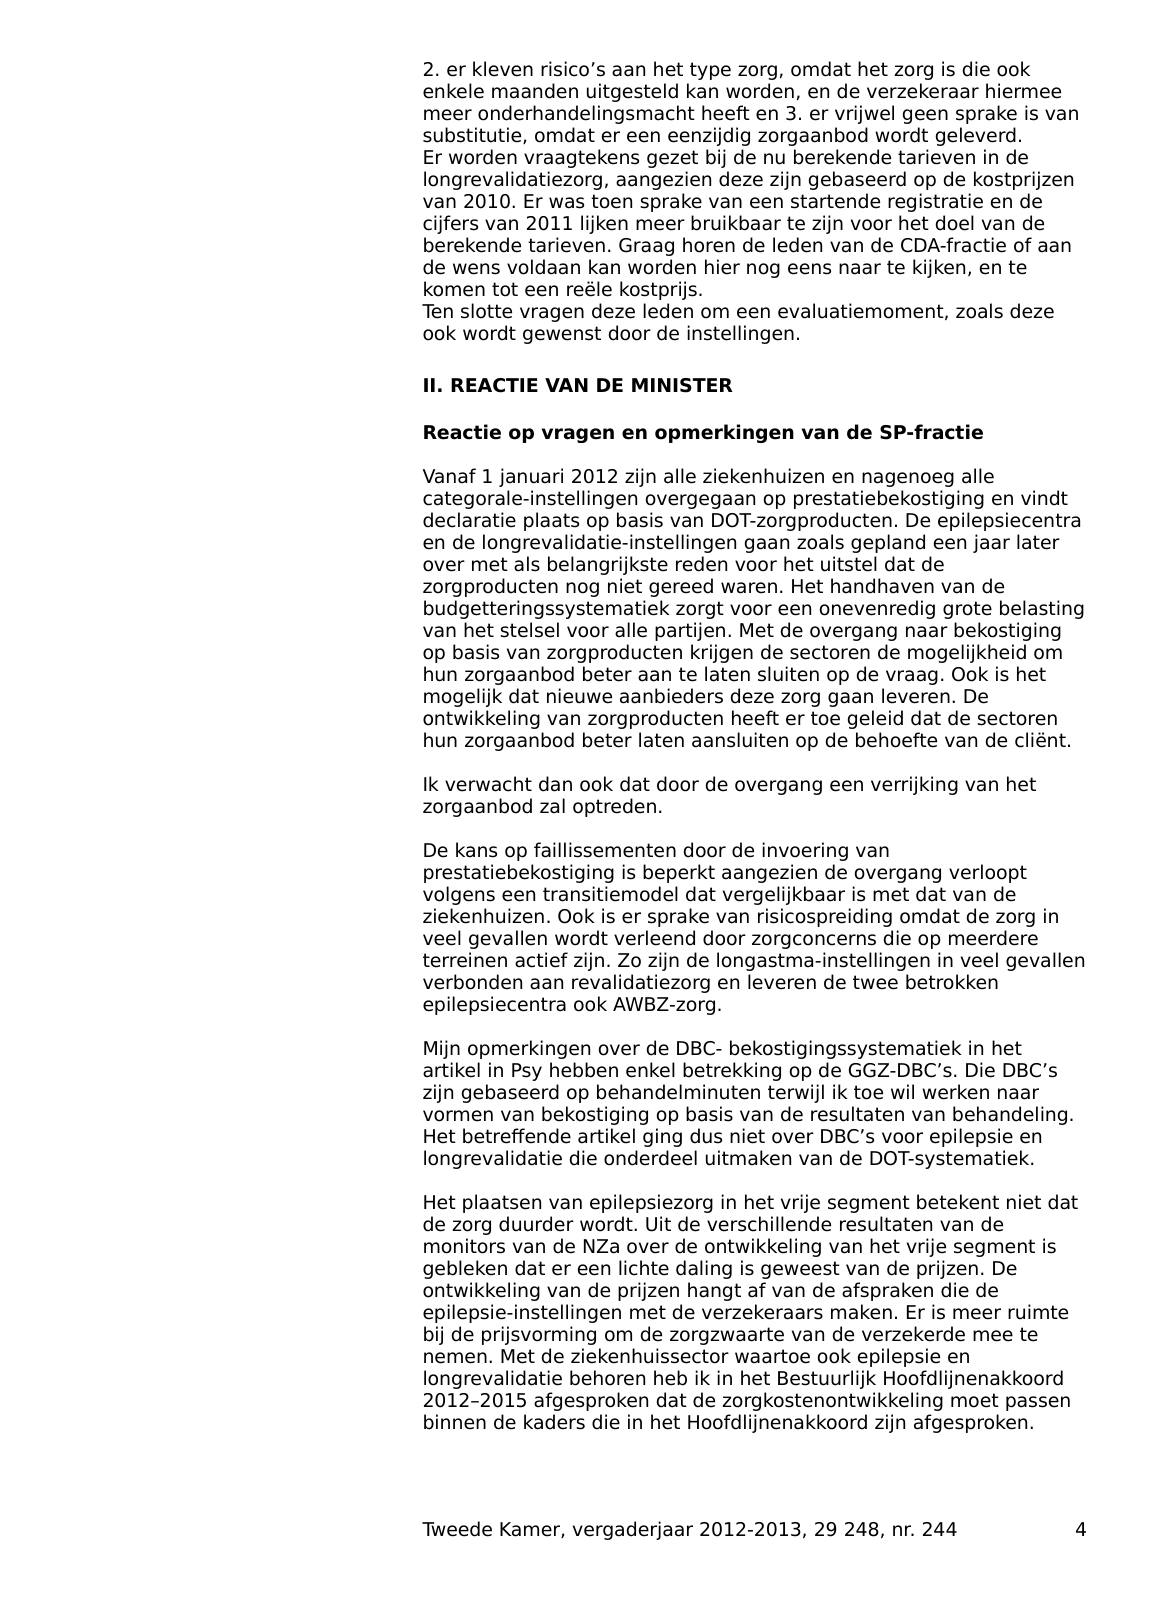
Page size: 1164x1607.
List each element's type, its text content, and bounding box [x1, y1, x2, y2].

subtitle II. REACTIE VAN DE MINISTER [422, 375, 1087, 397]
subtitle Reactie op vragen en opmerkingen van de SP-fractie [422, 422, 1087, 444]
text 2. er kleven risico’s aan het type zorg, omdat het zorg is die ook enkele maanden uitgesteld kan worden, en de verzekeraar hiermee meer onderhandelingsmacht heeft en 3. er vrijwel geen sprake is van substitutie, omdat er een eenzijdig zorgaanbod wordt geleverd. [422, 59, 1087, 147]
text De kans op faillissementen door de invoering van prestatiebekostiging is beperkt aangezien de overgang verloopt volgens een transitiemodel dat vergelijkbaar is met dat van de ziekenhuizen. Ook is er sprake van risicospreiding omdat de zorg in veel gevallen wordt verleend door zorgconcerns die op meerdere terreinen actief zijn. Zo zijn de longastma-instellingen in veel gevallen verbonden aan revalidatiezorg en leveren de twee betrokken epilepsiecentra ook AWBZ-zorg. [422, 840, 1087, 1016]
text Ik verwacht dan ook dat door de overgang een verrijking van het zorgaanbod zal optreden. [422, 774, 1087, 818]
text Vanaf 1 januari 2012 zijn alle ziekenhuizen en nagenoeg alle categorale-instellingen overgegaan op prestatiebekostiging en vindt declaratie plaats op basis van DOT-zorgproducten. De epilepsiecentra en de longrevalidatie-instellingen gaan zoals gepland een jaar later over met als belangrijkste reden voor het uitstel dat de zorgproducten nog niet gereed waren. Het handhaven van de budgetteringssystematiek zorgt voor een onevenredig grote belasting van het stelsel voor alle partijen. Met de overgang naar bekostiging op basis van zorgproducten krijgen de sectoren de mogelijkheid om hun zorgaanbod beter aan te laten sluiten op de vraag. Ook is het mogelijk dat nieuwe aanbieders deze zorg gaan leveren. De ontwikkeling van zorgproducten heeft er toe geleid dat de sectoren hun zorgaanbod beter laten aansluiten op de behoefte van de cliënt. [422, 466, 1087, 752]
text Ten slotte vragen deze leden om een evaluatiemoment, zoals deze ook wordt gewenst door de instellingen. [422, 301, 1087, 345]
text Mijn opmerkingen over de DBC- bekostigingssystematiek in het artikel in Psy hebben enkel betrekking op de GGZ-DBC’s. Die DBC’s zijn gebaseerd op behandelminuten terwijl ik toe wil werken naar vormen van bekostiging op basis van de resultaten van behandeling. Het betreffende artikel ging dus niet over DBC’s voor epilepsie en longrevalidatie die onderdeel uitmaken van de DOT-systematiek. [422, 1038, 1087, 1170]
text Het plaatsen van epilepsiezorg in het vrije segment betekent niet dat de zorg duurder wordt. Uit de verschillende resultaten van de monitors van de NZa over de ontwikkeling van het vrije segment is gebleken dat er een lichte daling is geweest van de prijzen. De ontwikkeling van de prijzen hangt af van de afspraken die de epilepsie-instellingen met de verzekeraars maken. Er is meer ruimte bij de prijsvorming om de zorgzwaarte van de verzekerde mee te nemen. Met de ziekenhuissector waartoe ook epilepsie en longrevalidatie behoren heb ik in het Bestuurlijk Hoofdlijnenakkoord 2012–2015 afgesproken dat de zorgkostenontwikkeling moet passen binnen de kaders die in het Hoofdlijnenakkoord zijn afgesproken. [422, 1192, 1087, 1434]
text Er worden vraagtekens gezet bij de nu berekende tarieven in de longrevalidatiezorg, aangezien deze zijn gebaseerd op de kostprijzen van 2010. Er was toen sprake van een startende registratie en de cijfers van 2011 lijken meer bruikbaar te zijn voor het doel van de berekende tarieven. Graag horen de leden van de CDA-fractie of aan de wens voldaan kan worden hier nog eens naar te kijken, en te komen tot een reële kostprijs. [422, 147, 1087, 301]
